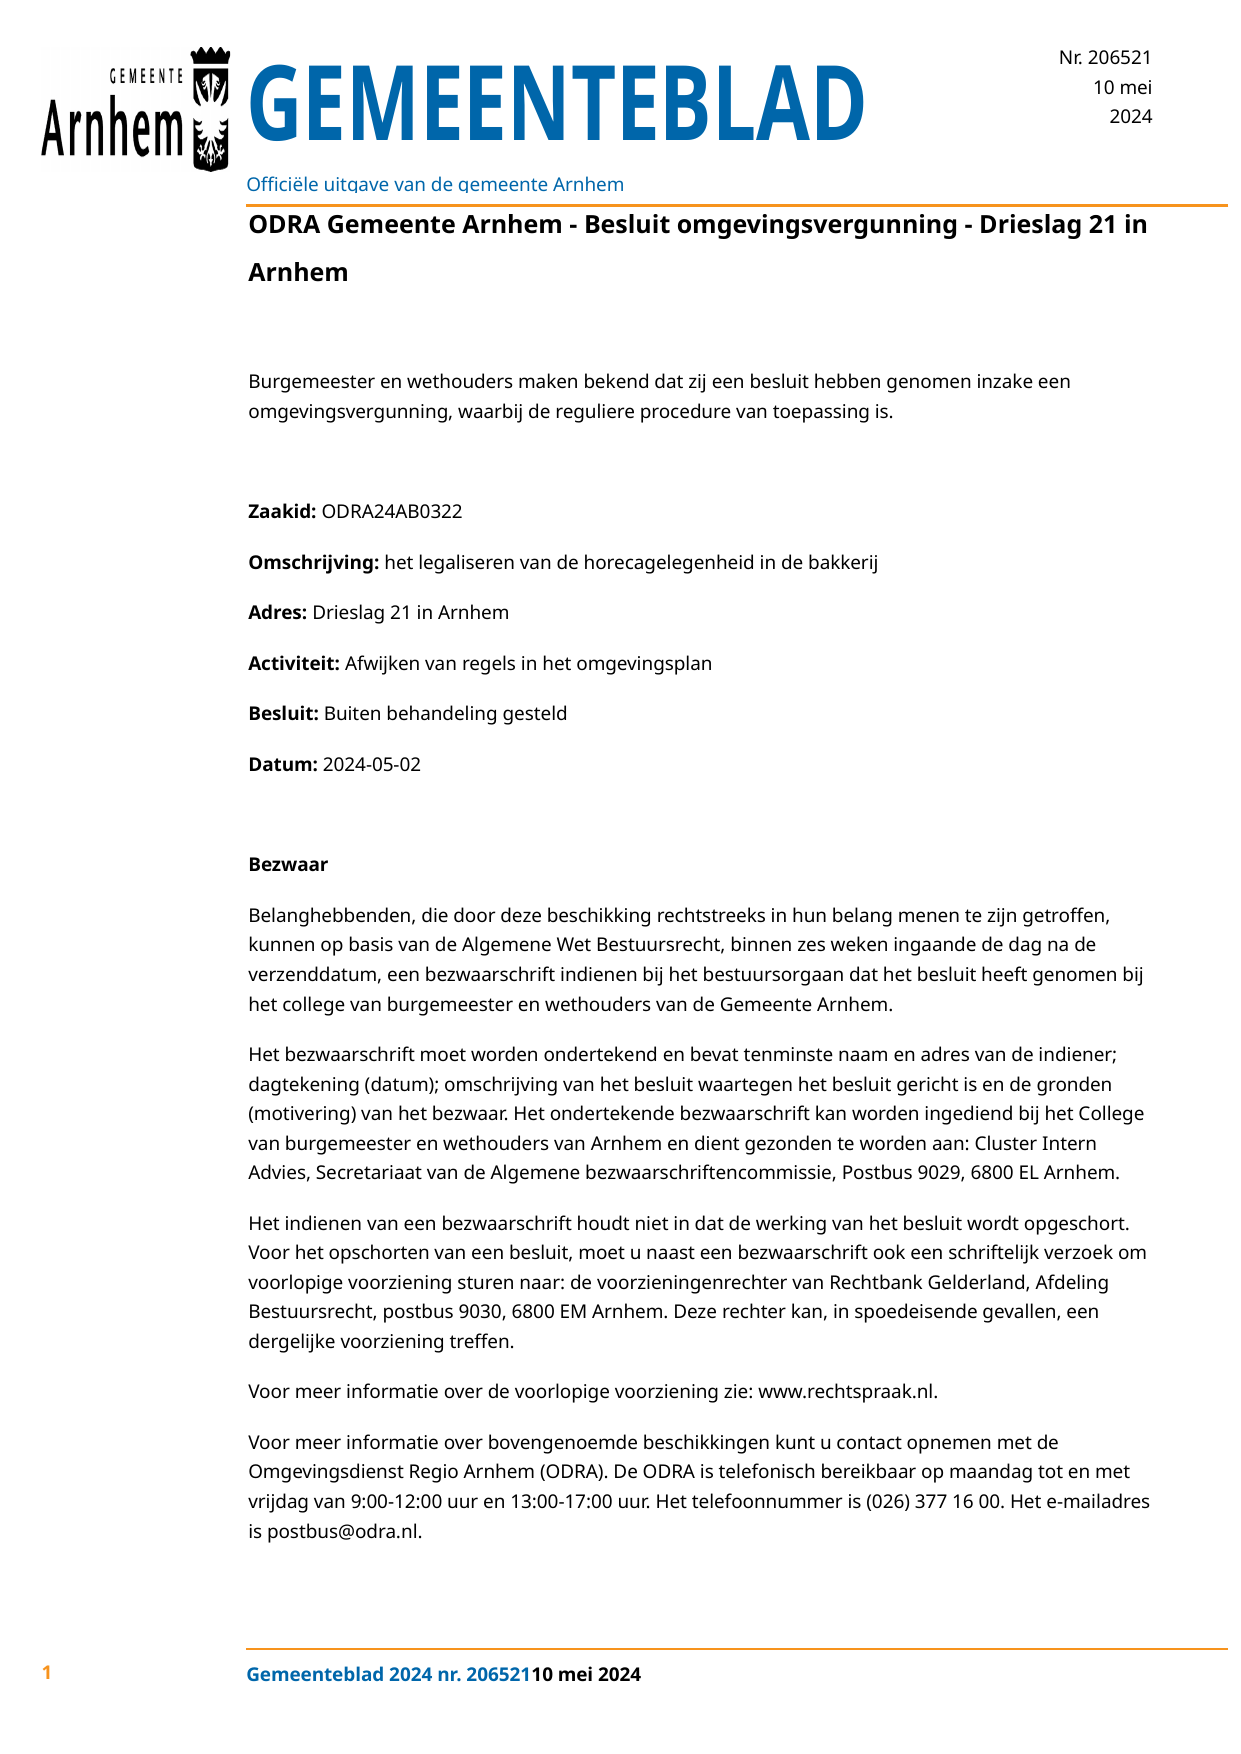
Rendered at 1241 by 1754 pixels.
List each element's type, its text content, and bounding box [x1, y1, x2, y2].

text Het indienen van een bezwaarschrift houdt niet in dat de werking van het besluit wordt opgeschort. Voor het opschorten van een besluit, moet u naast een bezwaarschrift ook een schriftelijk verzoek om voorlopige voorziening sturen naar: de voorzieningenrechter van Rechtbank Gelderland, Afdeling Bestuursrecht, postbus 9030, 6800 EM Arnhem. Deze rechter kan, in spoedeisende gevallen, een dergelijke voorziening treffen. [248, 1210, 1152, 1354]
text Datum: 2024-05-02 [248, 751, 1152, 777]
text Voor meer informatie over de voorlopige voorziening zie: www.rechtspraak.nl. [248, 1379, 1152, 1404]
text Belanghebbenden, die door deze beschikking rechtstreeks in hun belang menen te zijn getroffen, kunnen op basis van de Algemene Wet Bestuursrecht, binnen zes weken ingaande de dag na de verzenddatum, een bezwaarschrift indienen bij het bestuursorgaan dat het besluit heeft genomen bij het college van burgemeester en wethouders van de Gemeente Arnhem. [248, 902, 1152, 1017]
text ODRA Gemeente Arnhem - Besluit omgevingsvergunning - Drieslag 21 in Arnhem [248, 207, 1152, 288]
text Activiteit: Afwijken van regels in het omgevingsplan [248, 650, 1152, 676]
text Burgemeester en wethouders maken bekend dat zij een besluit hebben genomen inzake een omgevingsvergunning, waarbij de reguliere procedure van toepassing is. [248, 368, 1152, 424]
text Besluit: Buiten behandeling gesteld [248, 700, 1152, 726]
text Adres: Drieslag 21 in Arnhem [248, 599, 1152, 625]
text Voor meer informatie over bovengenoemde beschikkingen kunt u contact opnemen met de Omgevingsdienst Regio Arnhem (ODRA). De ODRA is telefonisch bereikbaar op maandag tot en met vrijdag van 9:00-12:00 uur en 13:00-17:00 uur. Het telefoonnummer is (026) 377 16 00. Het e-mailadres is postbus@odra.nl. [248, 1429, 1152, 1544]
text Bezwaar [248, 852, 1152, 877]
text Zaakid: ODRA24AB0322 [248, 499, 1152, 524]
text Het bezwaarschrift moet worden ondertekend en bevat tenminste naam en adres van de indiener; dagtekening (datum); omschrijving van het besluit waartegen het besluit gericht is en de gronden (motivering) van het bezwaar. Het ondertekende bezwaarschrift kan worden ingediend bij het College van burgemeester en wethouders van Arnhem en dient gezonden te worden aan: Cluster Intern Advies, Secretariaat van de Algemene bezwaarschriftencommissie, Postbus 9029, 6800 EL Arnhem. [248, 1041, 1152, 1185]
picture [41, 47, 231, 172]
text Omschrijving: het legaliseren van de horecagelegenheid in de bakkerij [248, 549, 1152, 575]
